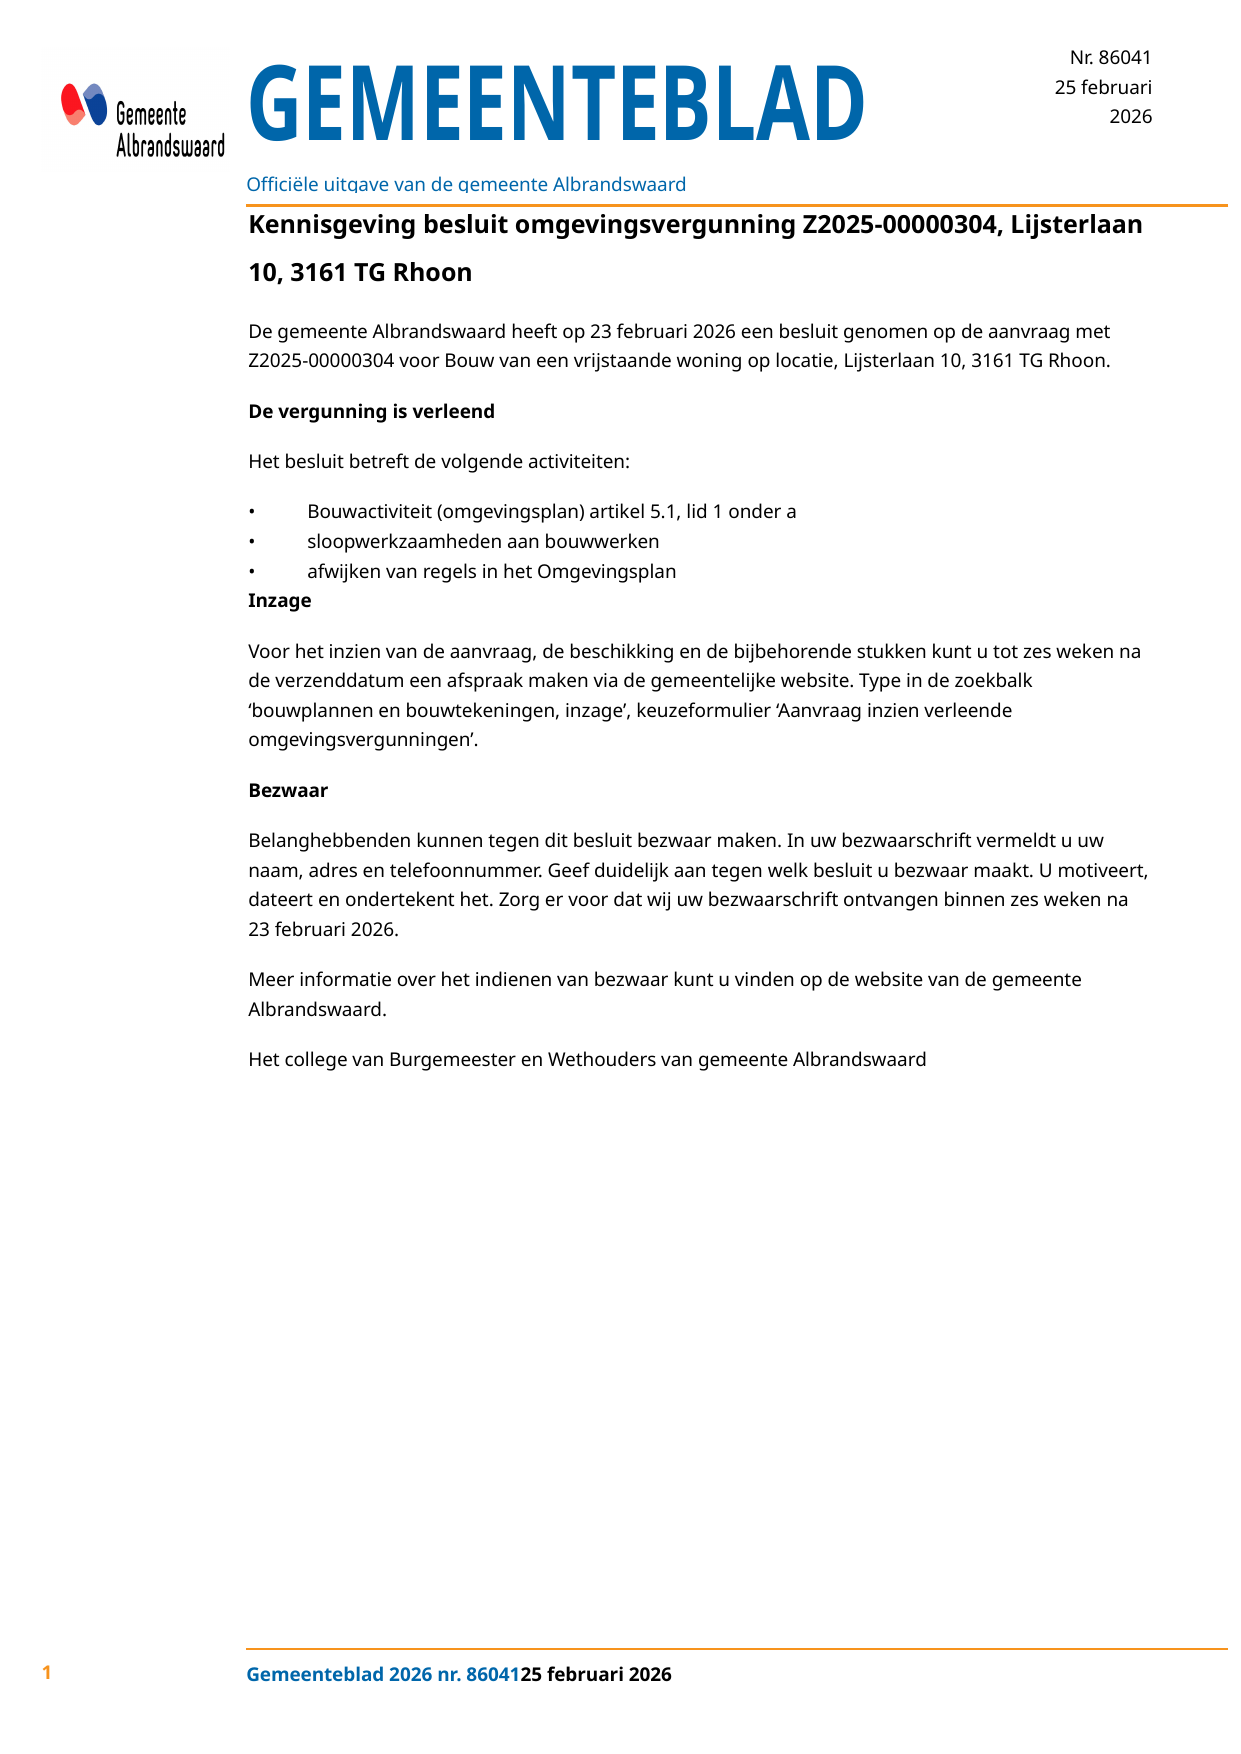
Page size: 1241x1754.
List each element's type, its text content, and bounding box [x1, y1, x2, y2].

text Het besluit betreft de volgende activiteiten: [248, 448, 1152, 474]
text De vergunning is verleend [248, 398, 1152, 424]
text Belanghebbenden kunnen tegen dit besluit bezwaar maken. In uw bezwaarschrift vermeldt u uw naam, adres en telefoonnummer. Geef duidelijk aan tegen welk besluit u bezwaar maakt. U motiveert, dateert en ondertekent het. Zorg er voor dat wij uw bezwaarschrift ontvangen binnen zes weken na 23 februari 2026. [248, 827, 1152, 942]
text Inzage [248, 587, 1152, 613]
text Meer informatie over het indienen van bezwaar kunt u vinden op de website van de gemeente Albrandswaard. [248, 967, 1152, 1022]
list Bouwactiviteit (omgevingsplan) artikel 5.1, lid 1 onder a [248, 499, 1152, 524]
text Het college van Burgemeester en Wethouders van gemeente Albrandswaard [248, 1047, 1152, 1072]
list afwijken van regels in het Omgevingsplan [248, 558, 1152, 584]
text Kennisgeving besluit omgevingsvergunning Z2025-00000304, Lijsterlaan 10, 3161 TG Rhoon [248, 207, 1152, 288]
text Voor het inzien van de aanvraag, de beschikking en de bijbehorende stukken kunt u tot zes weken na de verzenddatum een afspraak maken via de gemeentelijke website. Type in de zoekbalk ‘bouwplannen en bouwtekeningen, inzage’, keuzeformulier ‘Aanvraag inzien verleende omgevingsvergunningen’. [248, 638, 1152, 752]
list sloopwerkzaamheden aan bouwwerken [248, 528, 1152, 554]
picture [41, 47, 231, 172]
text De gemeente Albrandswaard heeft op 23 februari 2026 een besluit genomen op de aanvraag met Z2025-00000304 voor Bouw van een vrijstaande woning op locatie, Lijsterlaan 10, 3161 TG Rhoon. [248, 318, 1152, 373]
text Bezwaar [248, 777, 1152, 803]
